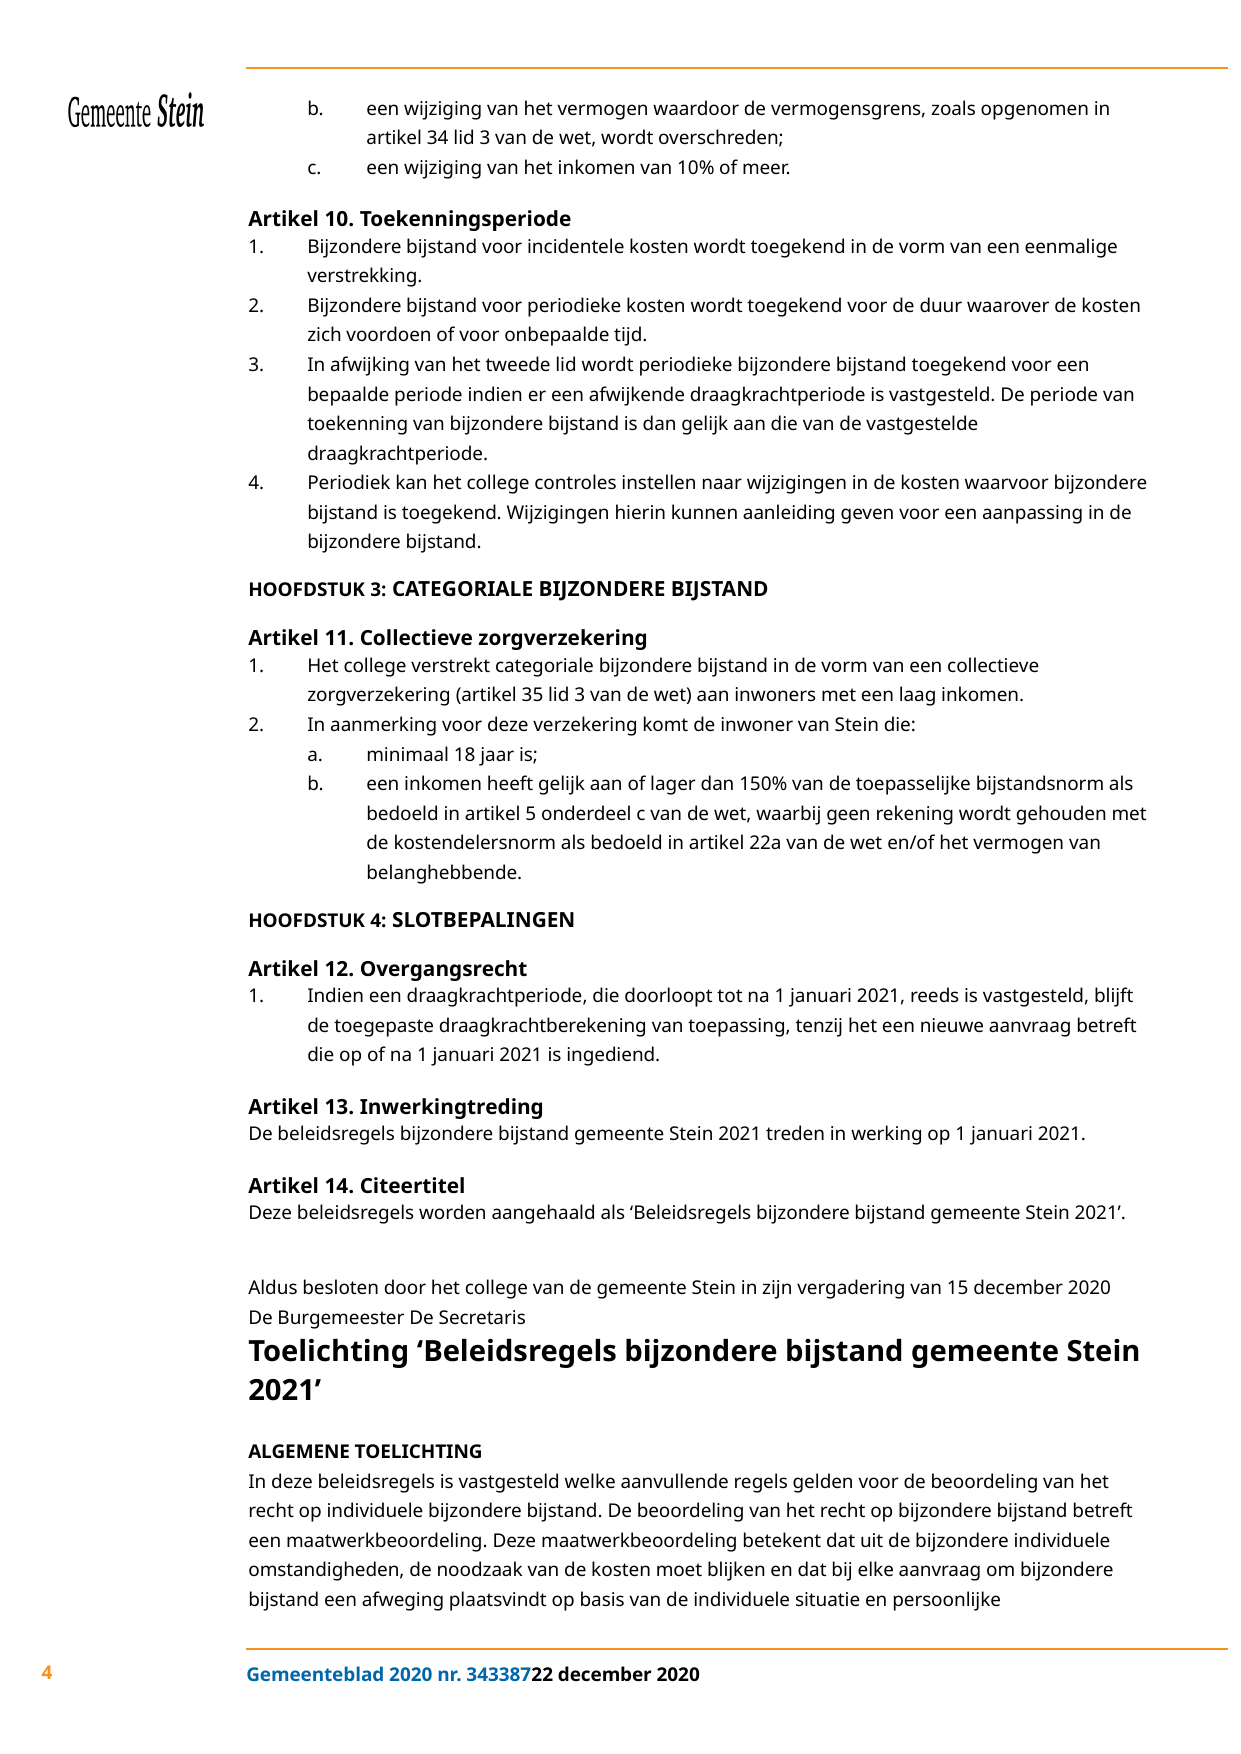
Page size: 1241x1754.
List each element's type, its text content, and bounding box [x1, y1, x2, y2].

list Bijzondere bijstand voor incidentele kosten wordt toegekend in de vorm van een eenmalige verstrekking. [248, 233, 1152, 288]
list een wijziging van het vermogen waardoor de vermogensgrens, zoals opgenomen in artikel 34 lid 3 van de wet, wordt overschreden; [307, 95, 1152, 150]
list Bijzondere bijstand voor periodieke kosten wordt toegekend voor de duur waarover de kosten zich voordoen of voor onbepaalde tijd. [248, 292, 1152, 347]
text HOOFDSTUK 3: CATEGORIALE BIJZONDERE BIJSTAND [248, 574, 1152, 603]
text In deze beleidsregels is vastgesteld welke aanvullende regels gelden voor de beoordeling van het recht op individuele bijzondere bijstand. De beoordeling van het recht op bijzondere bijstand betreft een maatwerkbeoordeling. Deze maatwerkbeoordeling betekent dat uit de bijzondere individuele omstandigheden, de noodzaak van de kosten moet blijken en dat bij elke aanvraag om bijzondere bijstand een afweging plaatsvindt op basis van de individuele situatie en persoonlijke [248, 1468, 1152, 1612]
text Artikel 12. Overgangsrecht [248, 954, 1152, 982]
text ALGEMENE TOELICHTING [248, 1438, 1152, 1464]
list een wijziging van het inkomen van 10% of meer. [307, 154, 1152, 180]
list Periodiek kan het college controles instellen naar wijzigingen in de kosten waarvoor bijzondere bijstand is toegekend. Wijzigingen hierin kunnen aanleiding geven voor een aanpassing in de bijzondere bijstand. [248, 469, 1152, 554]
list In aanmerking voor deze verzekering komt de inwoner van Stein die: [248, 711, 1152, 737]
picture [41, 47, 231, 172]
list Indien een draagkrachtperiode, die doorloopt tot na 1 januari 2021, reeds is vastgesteld, blijft de toegepaste draagkrachtberekening van toepassing, tenzij het een nieuwe aanvraag betreft die op of na 1 januari 2021 is ingediend. [248, 982, 1152, 1067]
text De beleidsregels bijzondere bijstand gemeente Stein 2021 treden in werking op 1 januari 2021. [248, 1120, 1152, 1146]
list Het college verstrekt categoriale bijzondere bijstand in de vorm van een collectieve zorgverzekering (artikel 35 lid 3 van de wet) aan inwoners met een laag inkomen. [248, 652, 1152, 707]
list minimaal 18 jaar is; [307, 741, 1152, 766]
text Artikel 11. Collectieve zorgverzekering [248, 623, 1152, 652]
text Artikel 14. Citeertitel [248, 1171, 1152, 1199]
list een inkomen heeft gelijk aan of lager dan 150% van de toepasselijke bijstandsnorm als bedoeld in artikel 5 onderdeel c van de wet, waarbij geen rekening wordt gehouden met de kostendelersnorm als bedoeld in artikel 22a van de wet en/of het vermogen van belanghebbende. [307, 770, 1152, 885]
text Toelichting ‘Beleidsregels bijzondere bijstand gemeente Stein 2021’ [248, 1330, 1152, 1409]
text De Burgemeester De Secretaris [248, 1304, 1152, 1330]
text Artikel 13. Inwerkingtreding [248, 1092, 1152, 1120]
list In afwijking van het tweede lid wordt periodieke bijzondere bijstand toegekend voor een bepaalde periode indien er een afwijkende draagkrachtperiode is vastgesteld. De periode van toekenning van bijzondere bijstand is dan gelijk aan die van de vastgestelde draagkrachtperiode. [248, 351, 1152, 466]
text Artikel 10. Toekenningsperiode [248, 204, 1152, 233]
text HOOFDSTUK 4: SLOTBEPALINGEN [248, 905, 1152, 933]
text Aldus besloten door het college van de gemeente Stein in zijn vergadering van 15 december 2020 [248, 1274, 1152, 1300]
text Deze beleidsregels worden aangehaald als ‘Beleidsregels bijzondere bijstand gemeente Stein 2021’. [248, 1199, 1152, 1225]
